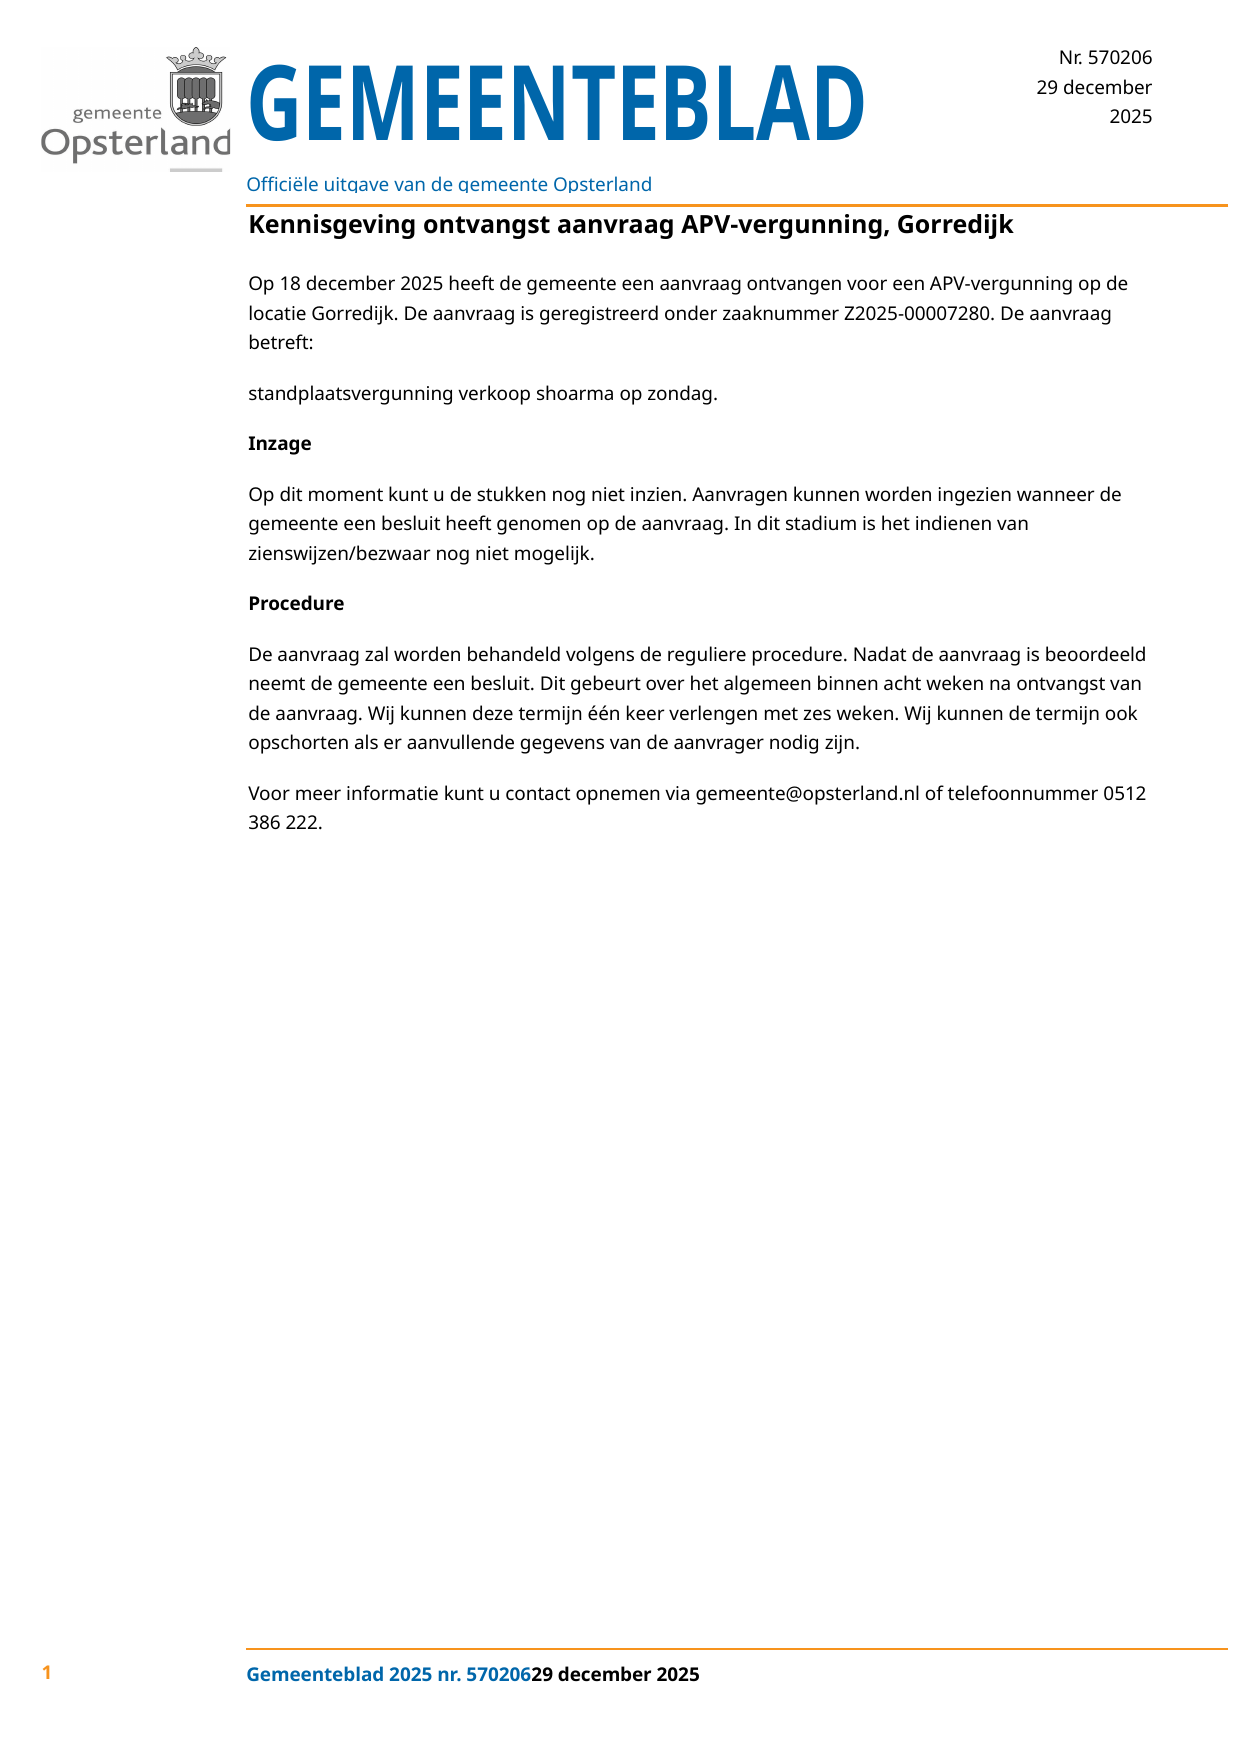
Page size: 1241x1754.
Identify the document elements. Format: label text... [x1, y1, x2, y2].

picture [41, 47, 231, 172]
text Op dit moment kunt u de stukken nog niet inzien. Aanvragen kunnen worden ingezien wanneer de gemeente een besluit heeft genomen op de aanvraag. In dit stadium is het indienen van zienswijzen/bezwaar nog niet mogelijk. [248, 481, 1152, 566]
text Procedure [248, 590, 1152, 616]
text Inzage [248, 430, 1152, 456]
text De aanvraag zal worden behandeld volgens de reguliere procedure. Nadat de aanvraag is beoordeeld neemt de gemeente een besluit. Dit gebeurt over het algemeen binnen acht weken na ontvangst van de aanvraag. Wij kunnen deze termijn één keer verlengen met zes weken. Wij kunnen de termijn ook opschorten als er aanvullende gegevens van de aanvrager nodig zijn. [248, 641, 1152, 755]
text standplaatsvergunning verkoop shoarma op zondag. [248, 380, 1152, 406]
text Voor meer informatie kunt u contact opnemen via gemeente@opsterland.nl of telefoonnummer 0512 386 222. [248, 780, 1152, 835]
text Kennisgeving ontvangst aanvraag APV-vergunning, Gorredijk [248, 207, 1152, 241]
text Op 18 december 2025 heeft de gemeente een aanvraag ontvangen voor een APV-vergunning op de locatie Gorredijk. De aanvraag is geregistreerd onder zaaknummer Z2025-00007280. De aanvraag betreft: [248, 270, 1152, 355]
